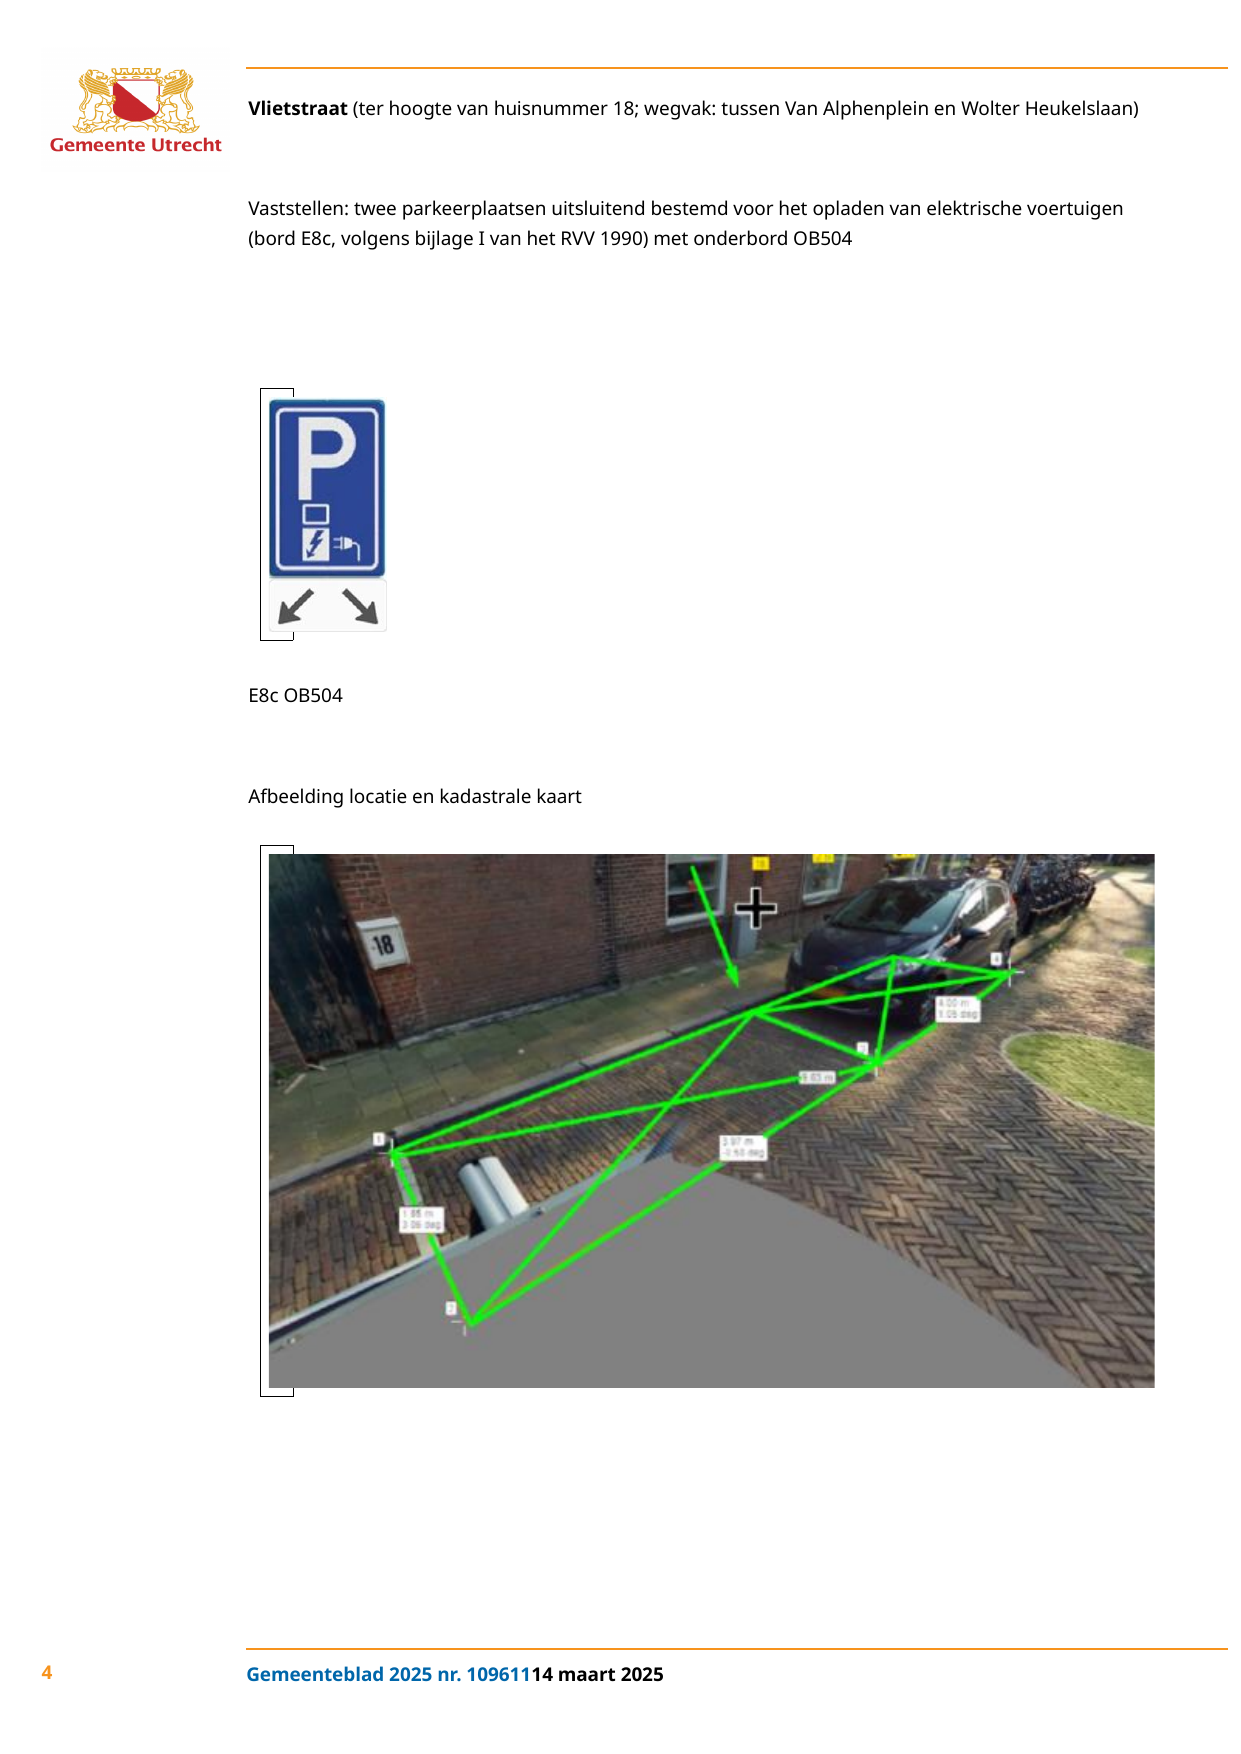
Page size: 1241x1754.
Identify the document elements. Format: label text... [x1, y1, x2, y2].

text Vaststellen: twee parkeerplaatsen uitsluitend bestemd voor het opladen van elektrische voertuigen (bord E8c, volgens bijlage I van het RVV 1990) met onderbord OB504 [248, 196, 1152, 251]
picture [41, 47, 231, 172]
picture [268, 397, 387, 632]
picture [268, 854, 1155, 1388]
text E8c OB504 [248, 682, 1152, 708]
text Vlietstraat (ter hoogte van huisnummer 18; wegvak: tussen Van Alphenplein en Wolter Heukelslaan) [248, 95, 1152, 121]
text Afbeelding locatie en kadastrale kaart [248, 783, 1152, 809]
